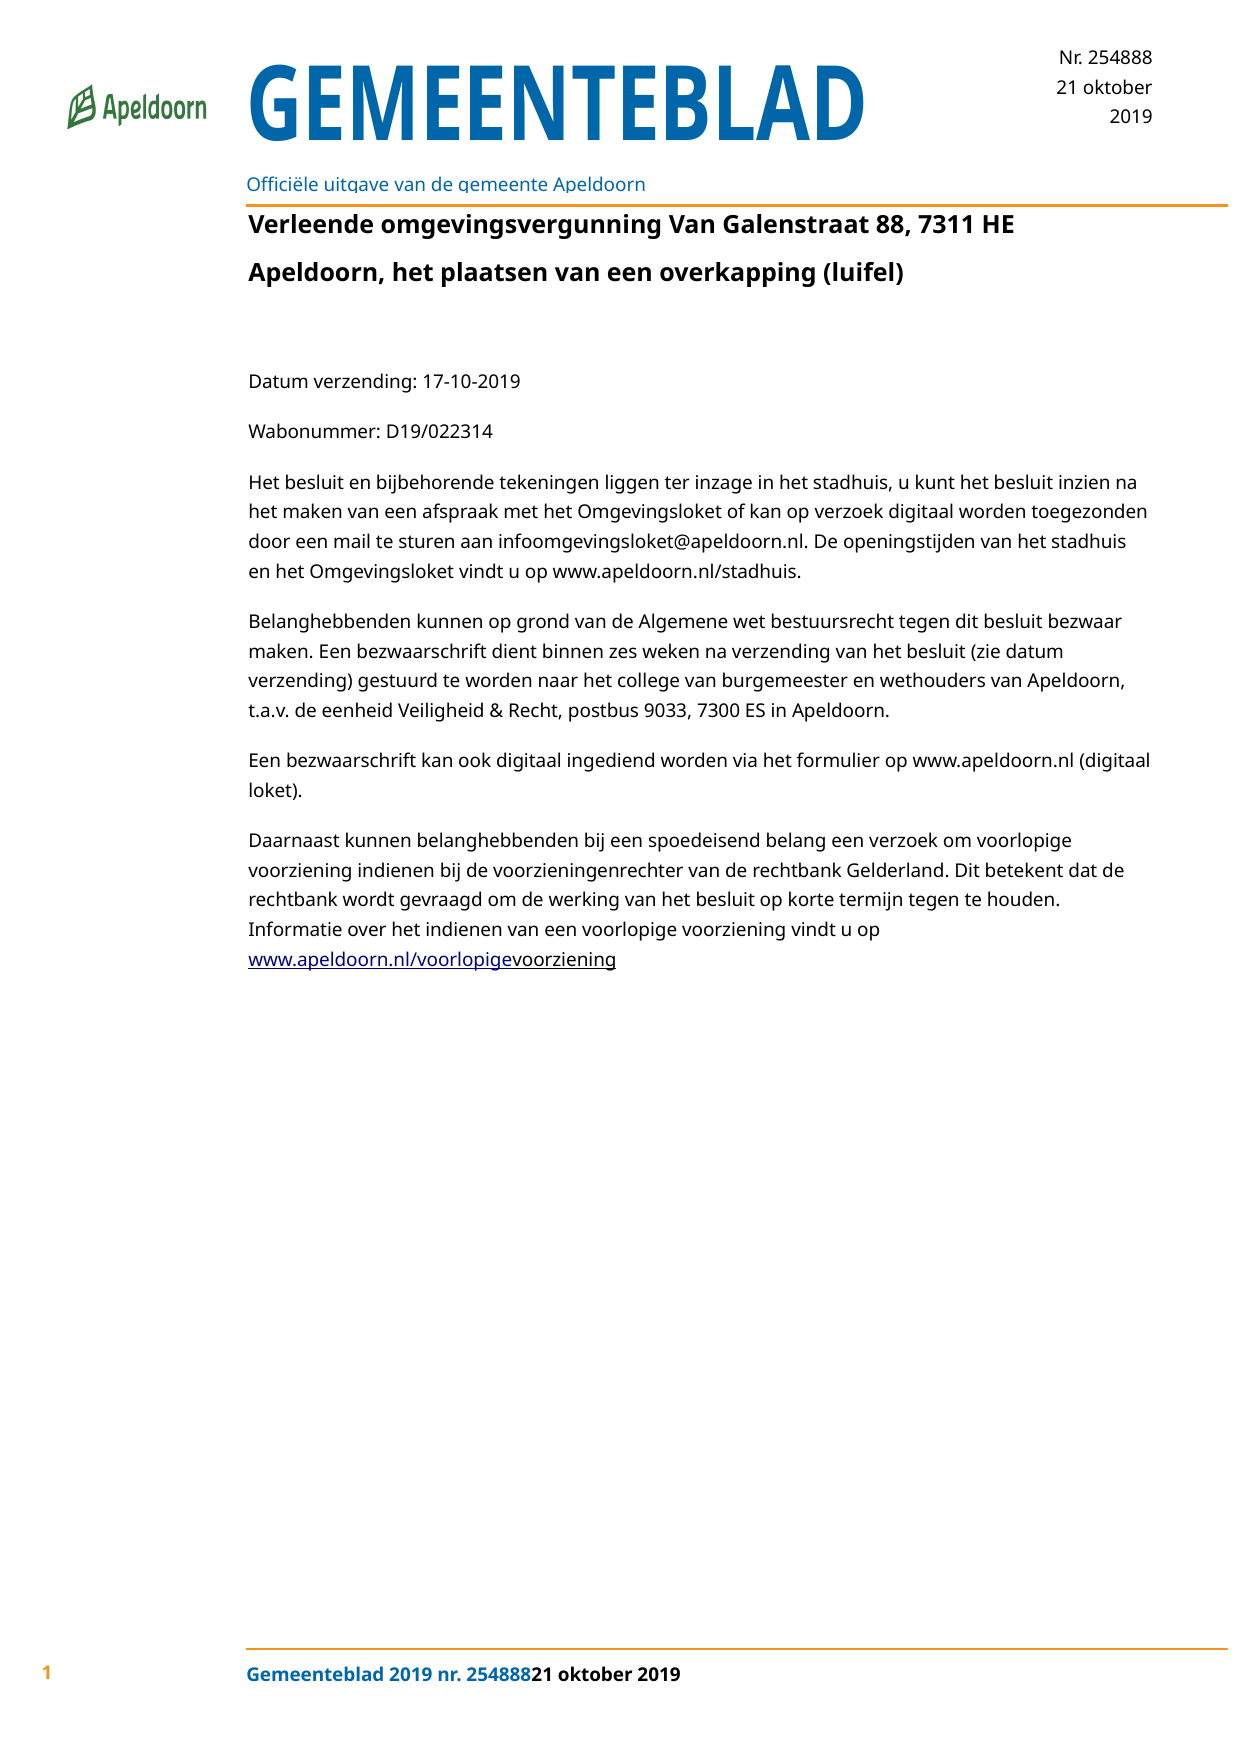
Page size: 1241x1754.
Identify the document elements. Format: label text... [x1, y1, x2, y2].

text Datum verzending: 17-10-2019 [248, 368, 1152, 394]
text Belanghebbenden kunnen op grond van de Algemene wet bestuursrecht tegen dit besluit bezwaar maken. Een bezwaarschrift dient binnen zes weken na verzending van het besluit (zie datum verzending) gestuurd te worden naar het college van burgemeester en wethouders van Apeldoorn, t.a.v. de eenheid Veiligheid & Recht, postbus 9033, 7300 ES in Apeldoorn. [248, 608, 1152, 723]
text Verleende omgevingsvergunning Van Galenstraat 88, 7311 HE Apeldoorn, het plaatsen van een overkapping (luifel) [248, 207, 1152, 288]
text Wabonummer: D19/022314 [248, 419, 1152, 444]
text Het besluit en bijbehorende tekeningen liggen ter inzage in het stadhuis, u kunt het besluit inzien na het maken van een afspraak met het Omgevingsloket of kan op verzoek digitaal worden toegezonden door een mail te sturen aan infoomgevingsloket@apeldoorn.nl. De openingstijden van het stadhuis en het Omgevingsloket vindt u op www.apeldoorn.nl/stadhuis. [248, 469, 1152, 584]
picture [41, 47, 231, 172]
text Een bezwaarschrift kan ook digitaal ingediend worden via het formulier op www.apeldoorn.nl (digitaal loket). [248, 747, 1152, 803]
text Daarnaast kunnen belanghebbenden bij een spoedeisend belang een verzoek om voorlopige voorziening indienen bij de voorzieningenrechter van de rechtbank Gelderland. Dit betekent dat de rechtbank wordt gevraagd om de werking van het besluit op korte termijn tegen te houden. Informatie over het indienen van een voorlopige voorziening vindt u op www.apeldoorn.nl/voorlopigevoorziening [248, 827, 1152, 972]
